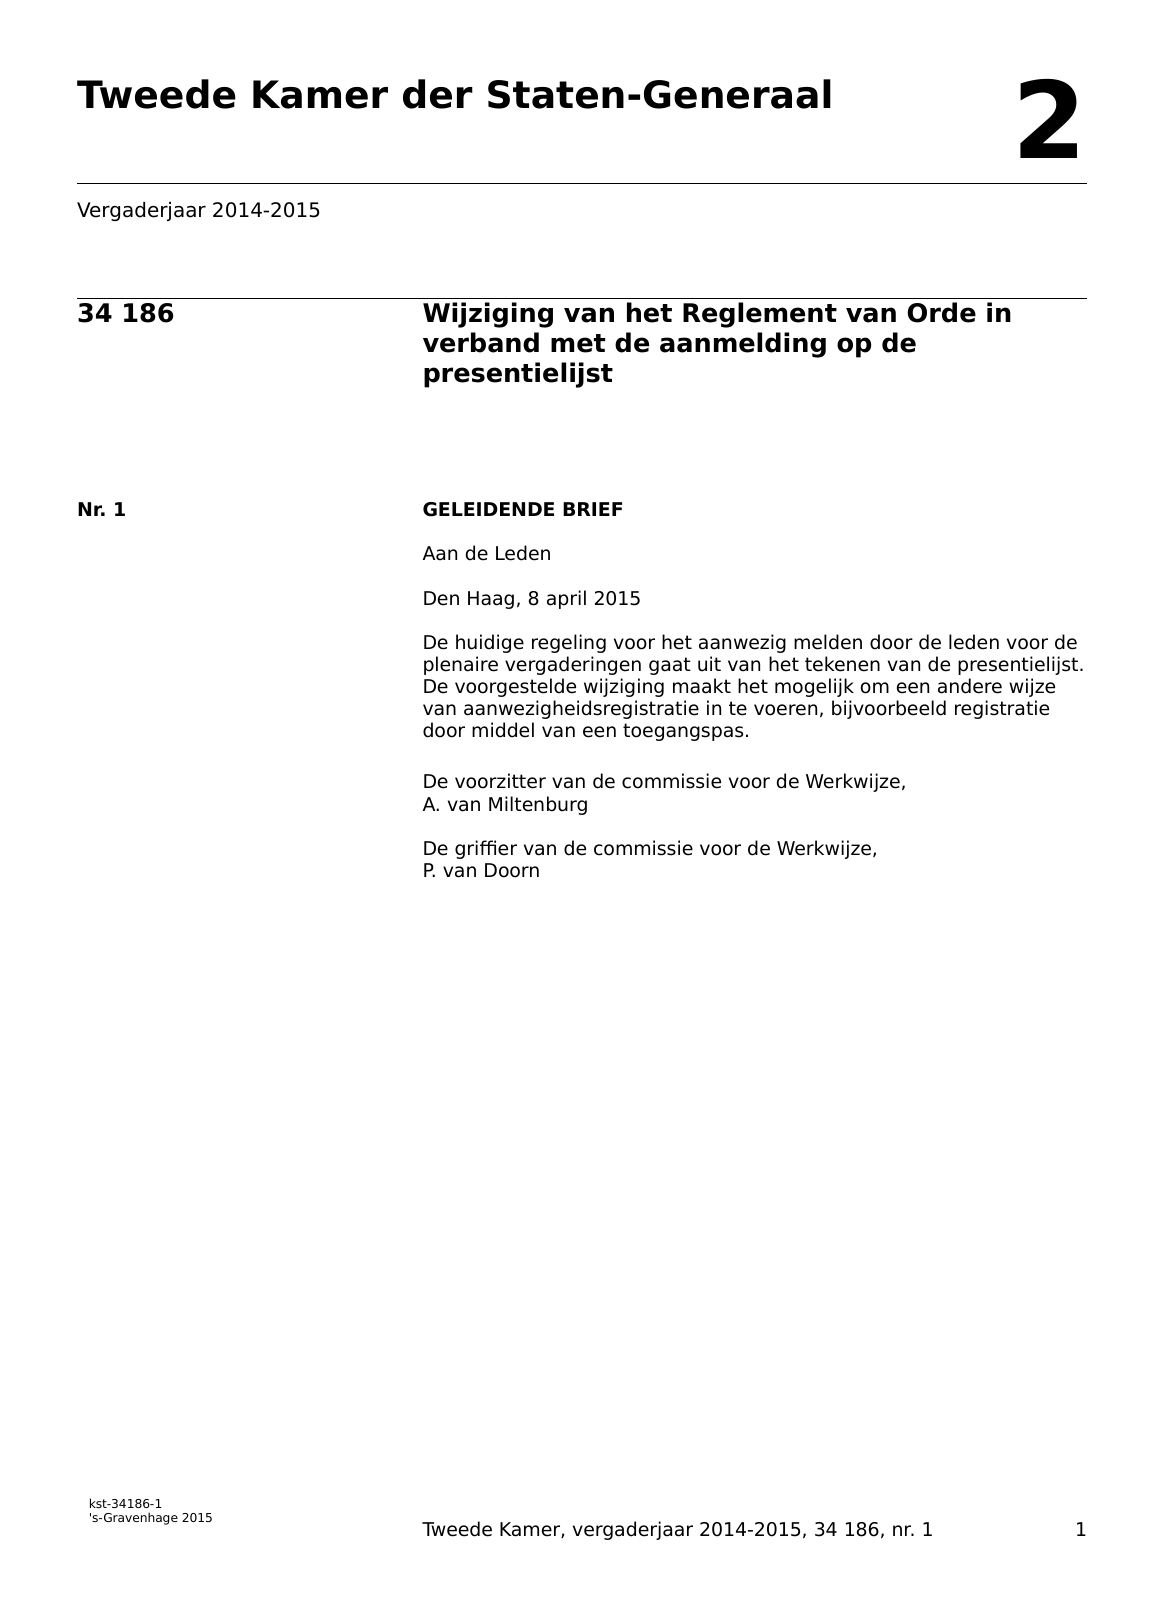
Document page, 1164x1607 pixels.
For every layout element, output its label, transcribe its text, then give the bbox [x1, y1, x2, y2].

table_cell Vergaderjaar 2014-2015 [77, 184, 1087, 298]
text De huidige regeling voor het aanwezig melden door de leden voor de plenaire vergaderingen gaat uit van het tekenen van de presentielijst. De voorgestelde wijziging maakt het mogelijk om een andere wijze van aanwezigheidsregistratie in te voeren, bijvoorbeeld registratie door middel van een toegangspas. [422, 632, 1087, 741]
text Den Haag, 8 april 2015 [422, 587, 1087, 609]
text kst-34186-1 [88, 1497, 323, 1511]
text Aan de Leden [422, 543, 1087, 565]
table_header 2 [886, 59, 1087, 183]
text 's-Gravenhage 2015 [88, 1511, 323, 1525]
table_header Tweede Kamer der Staten-Generaal [77, 59, 886, 183]
text De griffier van de commissie voor de Werkwijze, P. van Doorn [422, 838, 1087, 882]
subtitle 34 186 Wijziging van het Reglement van Orde in verband met de aanmelding op de presentielijst [77, 299, 1087, 388]
subtitle Nr. 1 GELEIDENDE BRIEF [77, 499, 1087, 521]
text De voorzitter van de commissie voor de Werkwijze, A. van Miltenburg [422, 771, 1087, 815]
